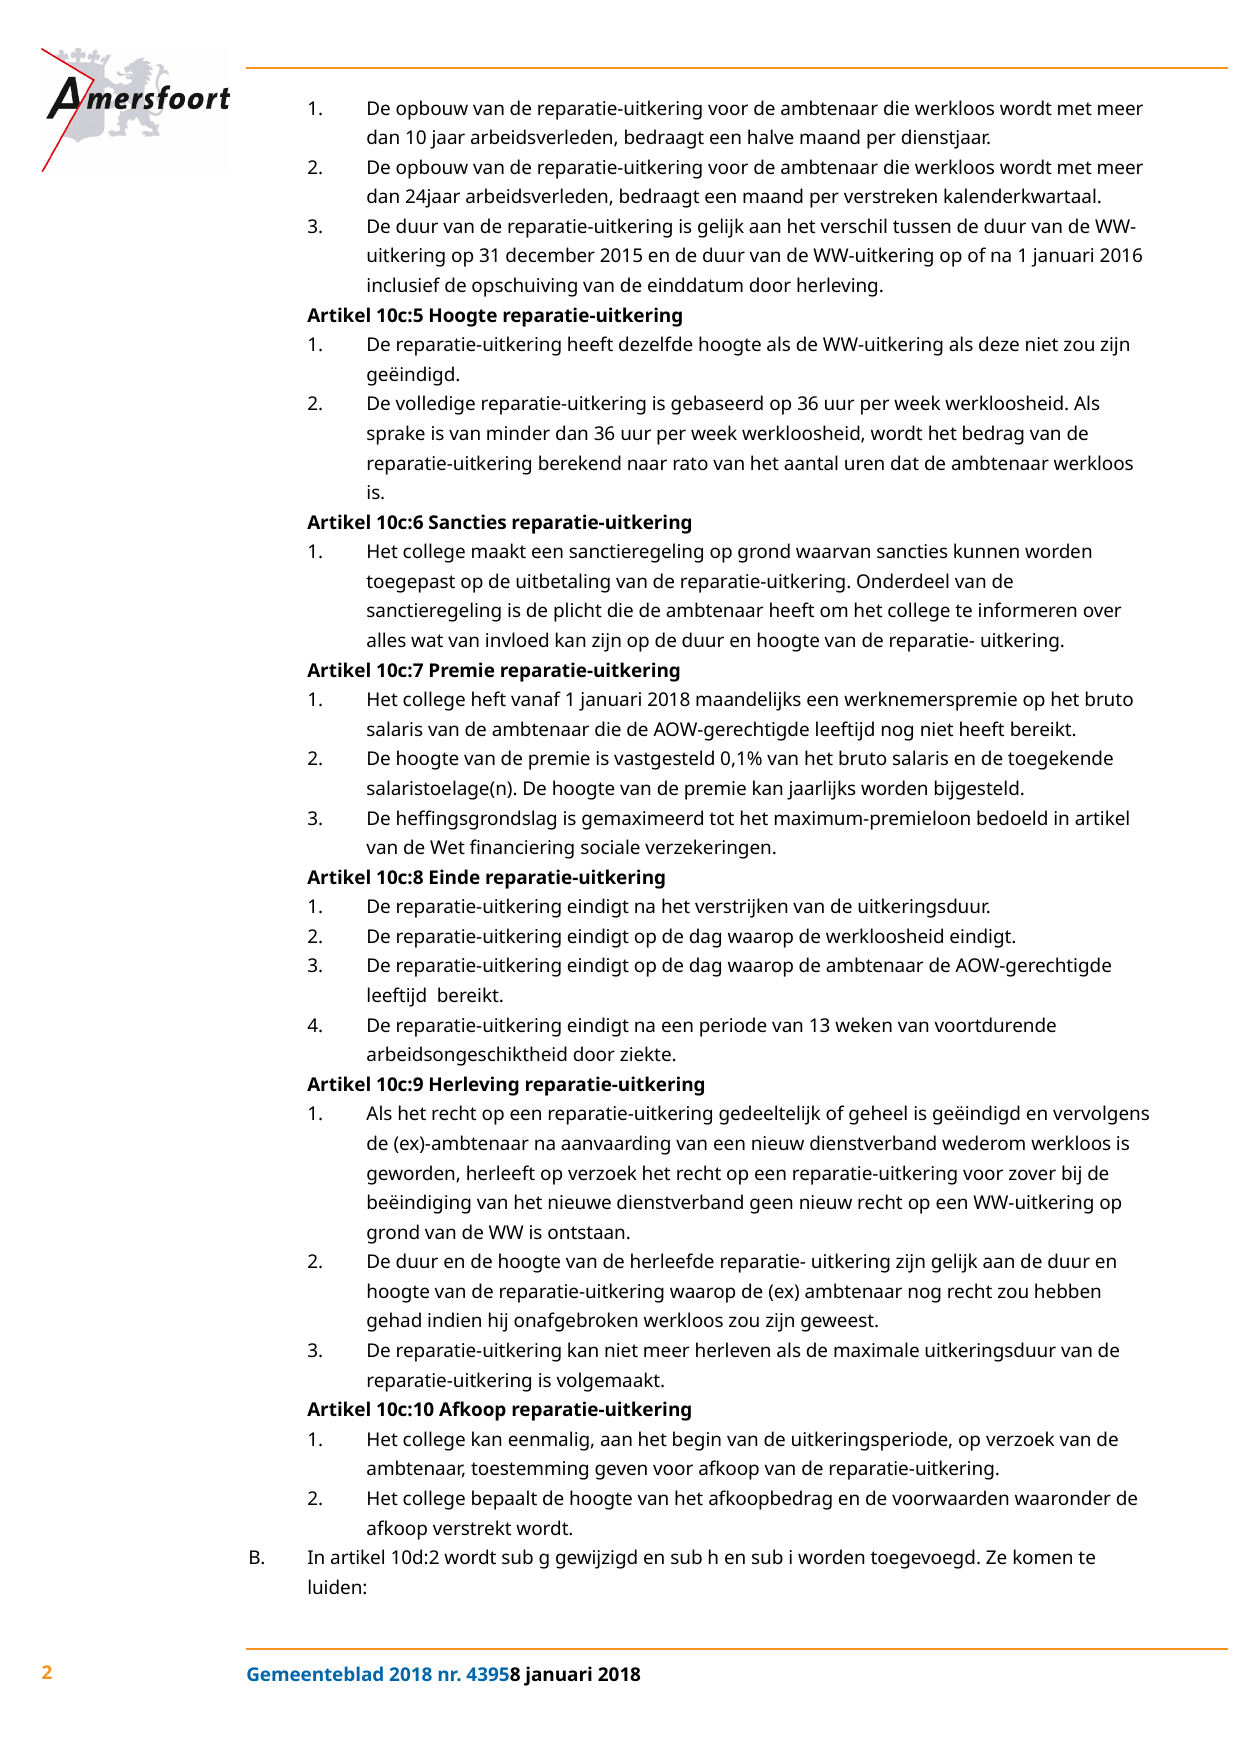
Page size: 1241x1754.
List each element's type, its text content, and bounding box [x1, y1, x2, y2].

list Artikel 10c:6 Sancties reparatie-uitkering [248, 509, 1152, 535]
list De opbouw van de reparatie-uitkering voor de ambtenaar die werkloos wordt met meer dan 24jaar arbeidsverleden, bedraagt een maand per verstreken kalenderkwartaal. [307, 154, 1152, 209]
list Het college maakt een sanctieregeling op grond waarvan sancties kunnen worden toegepast op de uitbetaling van de reparatie-uitkering. Onderdeel van de sanctieregeling is de plicht die de ambtenaar heeft om het college te informeren over alles wat van invloed kan zijn op de duur en hoogte van de reparatie- uitkering. [307, 538, 1152, 653]
list De opbouw van de reparatie-uitkering voor de ambtenaar die werkloos wordt met meer dan 10 jaar arbeidsverleden, bedraagt een halve maand per dienstjaar. [307, 95, 1152, 150]
list De heffingsgrondslag is gemaximeerd tot het maximum-premieloon bedoeld in artikel van de Wet financiering sociale verzekeringen. [307, 805, 1152, 860]
list De reparatie-uitkering eindigt op de dag waarop de werkloosheid eindigt. [307, 923, 1152, 949]
list De reparatie-uitkering eindigt op de dag waarop de ambtenaar de AOW-gerechtigde leeftijd bereikt. [307, 953, 1152, 1008]
list Artikel 10c:7 Premie reparatie-uitkering [248, 657, 1152, 683]
list In artikel 10d:2 wordt sub g gewijzigd en sub h en sub i worden toegevoegd. Ze komen te luiden: [248, 1544, 1152, 1600]
list De reparatie-uitkering eindigt na een periode van 13 weken van voortdurende arbeidsongeschiktheid door ziekte. [307, 1012, 1152, 1067]
list Artikel 10c:10 Afkoop reparatie-uitkering [248, 1396, 1152, 1422]
list De reparatie-uitkering eindigt na het verstrijken van de uitkeringsduur. [307, 893, 1152, 919]
list Artikel 10c:9 Herleving reparatie-uitkering [248, 1071, 1152, 1097]
list Artikel 10c:5 Hoogte reparatie-uitkering [248, 302, 1152, 328]
list Het college bepaalt de hoogte van het afkoopbedrag en de voorwaarden waaronder de afkoop verstrekt wordt. [307, 1485, 1152, 1541]
list De duur van de reparatie-uitkering is gelijk aan het verschil tussen de duur van de WW- uitkering op 31 december 2015 en de duur van de WW-uitkering op of na 1 januari 2016 inclusief de opschuiving van de einddatum door herleving. [307, 213, 1152, 298]
list Als het recht op een reparatie-uitkering gedeeltelijk of geheel is geëindigd en vervolgens de (ex)-ambtenaar na aanvaarding van een nieuw dienstverband wederom werkloos is geworden, herleeft op verzoek het recht op een reparatie-uitkering voor zover bij de beëindiging van het nieuwe dienstverband geen nieuw recht op een WW-uitkering op grond van de WW is ontstaan. [307, 1101, 1152, 1245]
list Het college heft vanaf 1 januari 2018 maandelijks een werknemerspremie op het bruto salaris van de ambtenaar die de AOW-gerechtigde leeftijd nog niet heeft bereikt. [307, 686, 1152, 742]
list Artikel 10c:8 Einde reparatie-uitkering [248, 864, 1152, 890]
list De volledige reparatie-uitkering is gebaseerd op 36 uur per week werkloosheid. Als sprake is van minder dan 36 uur per week werkloosheid, wordt het bedrag van de reparatie-uitkering berekend naar rato van het aantal uren dat de ambtenaar werkloos is. [307, 391, 1152, 505]
list De duur en de hoogte van de herleefde reparatie- uitkering zijn gelijk aan de duur en hoogte van de reparatie-uitkering waarop de (ex) ambtenaar nog recht zou hebben gehad indien hij onafgebroken werkloos zou zijn geweest. [307, 1248, 1152, 1333]
list Het college kan eenmalig, aan het begin van de uitkeringsperiode, op verzoek van de ambtenaar, toestemming geven voor afkoop van de reparatie-uitkering. [307, 1426, 1152, 1481]
list De hoogte van de premie is vastgesteld 0,1% van het bruto salaris en de toegekende salaristoelage(n). De hoogte van de premie kan jaarlijks worden bijgesteld. [307, 746, 1152, 801]
picture [41, 47, 231, 172]
list De reparatie-uitkering heeft dezelfde hoogte als de WW-uitkering als deze niet zou zijn geëindigd. [307, 331, 1152, 387]
list De reparatie-uitkering kan niet meer herleven als de maximale uitkeringsduur van de reparatie-uitkering is volgemaakt. [307, 1337, 1152, 1393]
